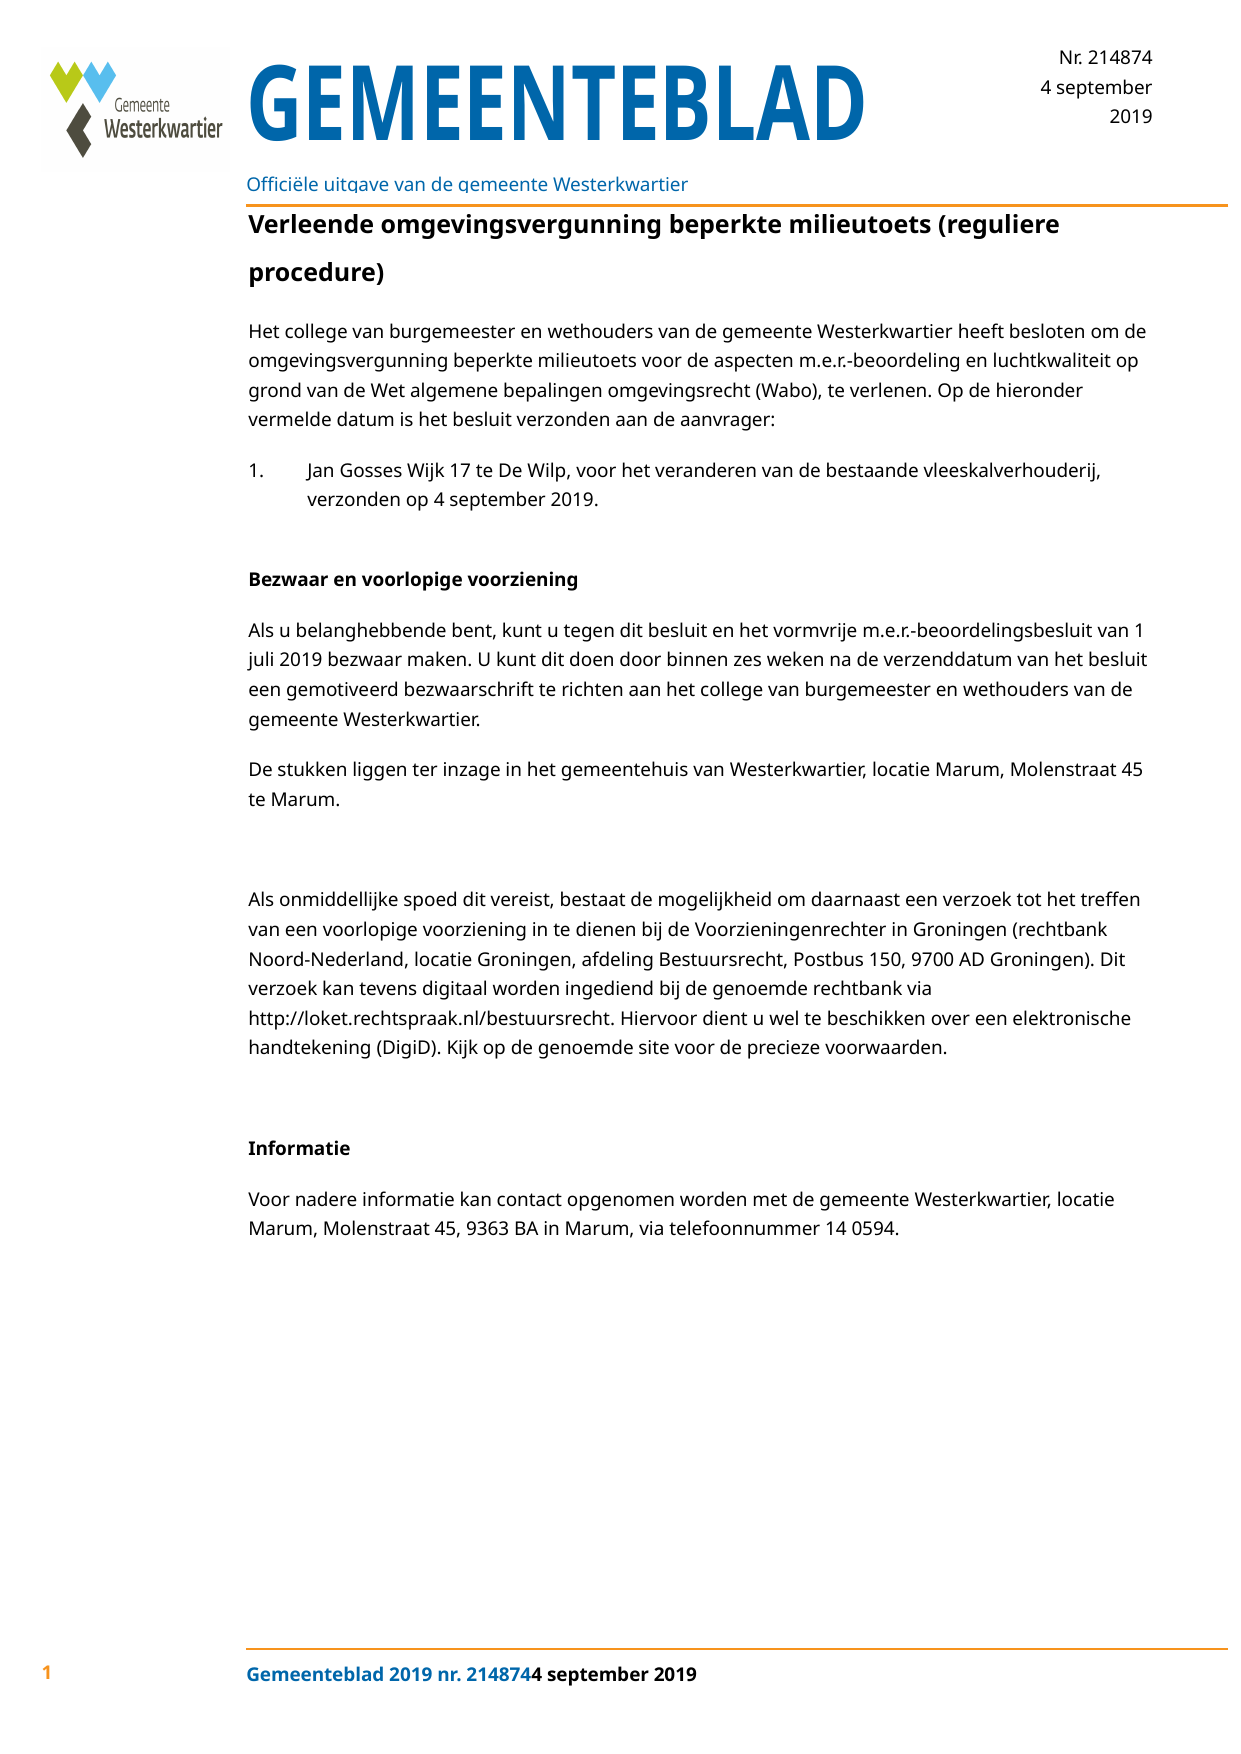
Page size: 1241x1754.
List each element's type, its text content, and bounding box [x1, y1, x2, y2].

text Het college van burgemeester en wethouders van de gemeente Westerkwartier heeft besloten om de omgevingsvergunning beperkte milieutoets voor de aspecten m.e.r.-beoordeling en luchtkwaliteit op grond van de Wet algemene bepalingen omgevingsrecht (Wabo), te verlenen. Op de hieronder vermelde datum is het besluit verzonden aan de aanvrager: [248, 318, 1152, 432]
list Jan Gosses Wijk 17 te De Wilp, voor het veranderen van de bestaande vleeskalverhouderij, verzonden op 4 september 2019. [248, 457, 1152, 512]
text Als u belanghebbende bent, kunt u tegen dit besluit en het vormvrije m.e.r.-beoordelingsbesluit van 1 juli 2019 bezwaar maken. U kunt dit doen door binnen zes weken na de verzenddatum van het besluit een gemotiveerd bezwaarschrift te richten aan het college van burgemeester en wethouders van de gemeente Westerkwartier. [248, 617, 1152, 732]
text De stukken liggen ter inzage in het gemeentehuis van Westerkwartier, locatie Marum, Molenstraat 45 te Marum. [248, 756, 1152, 812]
picture [41, 47, 231, 172]
text Informatie [248, 1135, 1152, 1161]
text Verleende omgevingsvergunning beperkte milieutoets (reguliere procedure) [248, 207, 1152, 288]
text Als onmiddellijke spoed dit vereist, bestaat de mogelijkheid om daarnaast een verzoek tot het treffen van een voorlopige voorziening in te dienen bij de Voorzieningenrechter in Groningen (rechtbank Noord-Nederland, locatie Groningen, afdeling Bestuurs­recht, Postbus 150, 9700 AD Groningen). Dit verzoek kan tevens digitaal worden ingediend bij de genoemde rechtbank via http://loket.rechtspraak.nl/bestuursrecht. Hiervoor dient u wel te beschikken over een elektronische handtekening (DigiD). Kijk op de genoemde site voor de precieze voorwaarden. [248, 887, 1152, 1060]
text Voor nadere informatie kan contact opgenomen worden met de gemeente Westerkwartier, locatie Marum, Molenstraat 45, 9363 BA in Marum, via telefoonnummer 14 0594. [248, 1186, 1152, 1241]
text Bezwaar en voorlopige voorziening [248, 567, 1152, 592]
